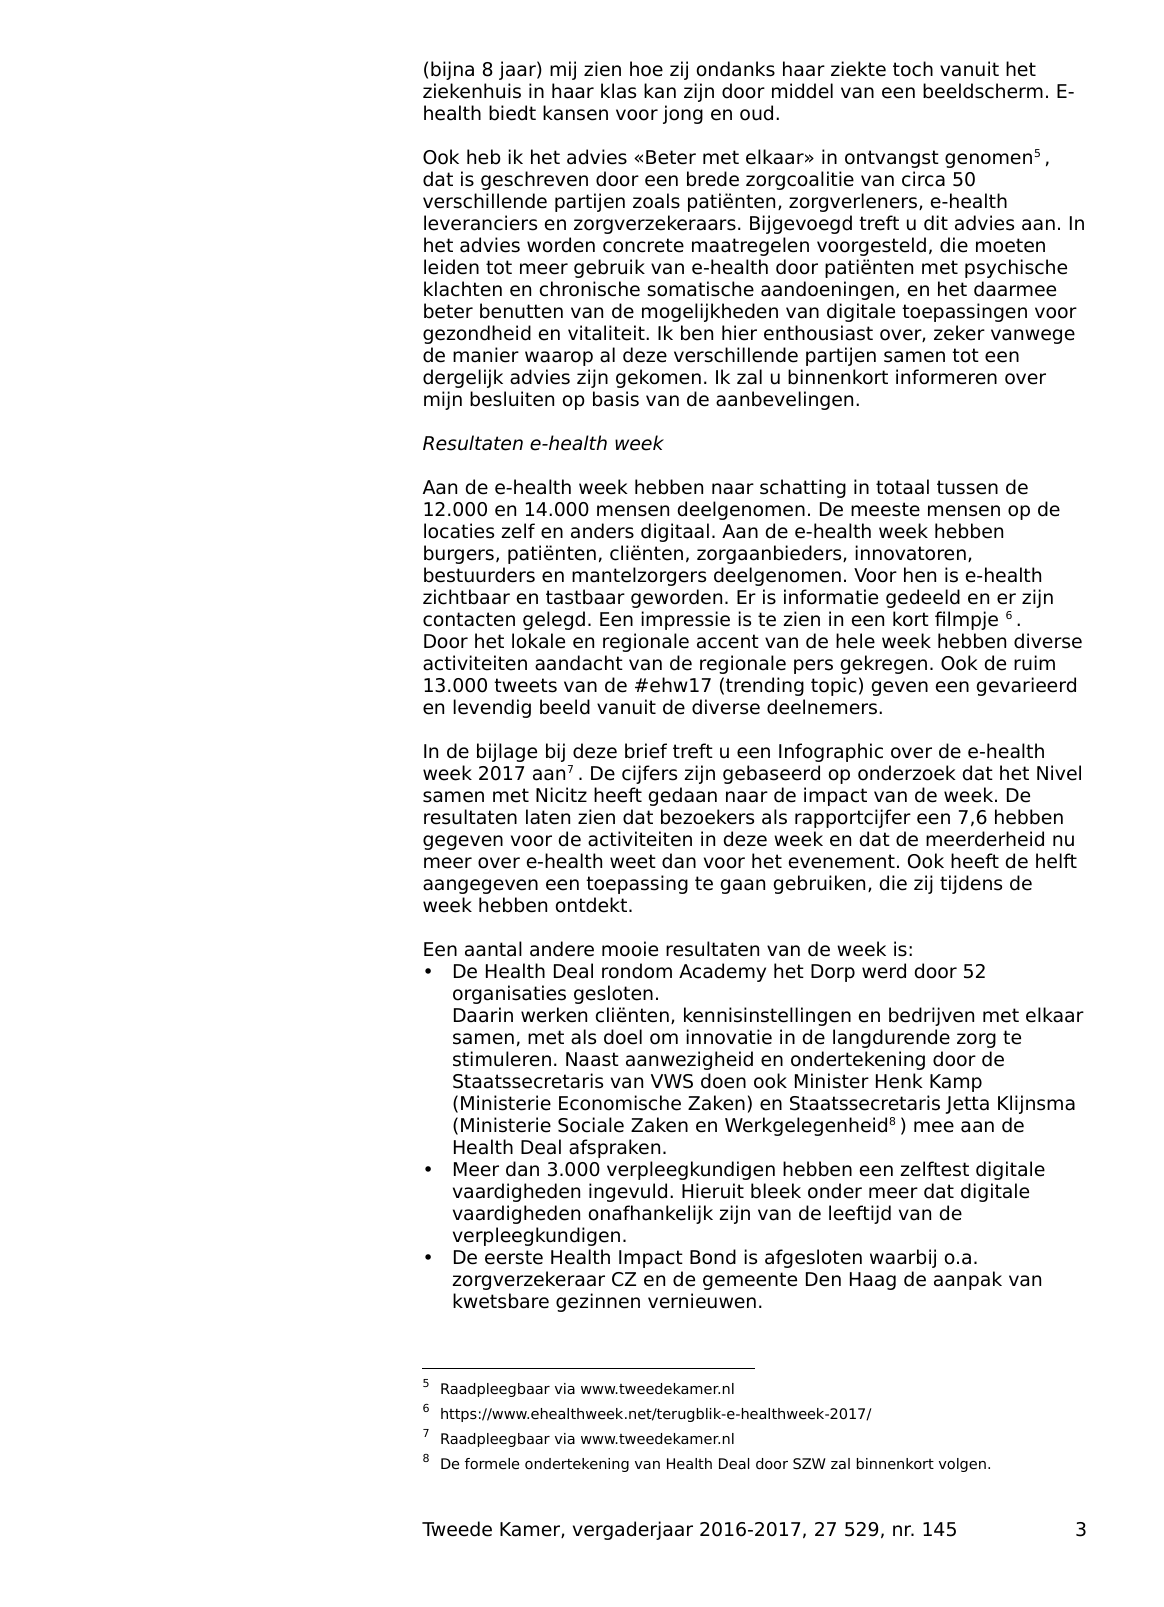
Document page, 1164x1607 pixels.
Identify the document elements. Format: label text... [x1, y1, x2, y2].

text Aan de e-health week hebben naar schatting in totaal tussen de 12.000 en 14.000 mensen deelgenomen. De meeste mensen op de locaties zelf en anders digitaal. Aan de e-health week hebben burgers, patiënten, cliënten, zorgaanbieders, innovatoren, bestuurders en mantelzorgers deelgenomen. Voor hen is e-health zichtbaar en tastbaar geworden. Er is informatie gedeeld en er zijn contacten gelegd. Een impressie is te zien in een kort filmpje . [422, 477, 1087, 631]
text • Meer dan 3.000 verpleegkundigen hebben een zelftest digitale vaardigheden ingevuld. Hieruit bleek onder meer dat digitale vaardigheden onafhankelijk zijn van de leeftijd van de verpleegkundigen. [422, 1159, 1087, 1247]
text Raadpleegbaar via www.tweedekamer.nl [422, 1427, 1087, 1449]
text De formele ondertekening van Health Deal door SZW zal binnenkort volgen. [422, 1452, 1087, 1474]
text Daarin werken cliënten, kennisinstellingen en bedrijven met elkaar samen, met als doel om innovatie in de langdurende zorg te stimuleren. Naast aanwezigheid en ondertekening door de Staatssecretaris van VWS doen ook Minister Henk Kamp (Ministerie Economische Zaken) en Staatssecretaris Jetta Klijnsma (Ministerie Sociale Zaken en Werkgelegenheid) mee aan de Health Deal afspraken. [452, 1005, 1087, 1159]
text In de bijlage bij deze brief treft u een Infographic over de e-health week 2017 aan. De cijfers zijn gebaseerd op onderzoek dat het Nivel samen met Nicitz heeft gedaan naar de impact van de week. De resultaten laten zien dat bezoekers als rapportcijfer een 7,6 hebben gegeven voor de activiteiten in deze week en dat de meerderheid nu meer over e-health weet dan voor het evenement. Ook heeft de helft aangegeven een toepassing te gaan gebruiken, die zij tijdens de week hebben ontdekt. [422, 741, 1087, 917]
text https://www.ehealthweek.net/terugblik-e-healthweek-2017/ [422, 1402, 1087, 1424]
subtitle Resultaten e-health week [422, 433, 1087, 455]
text Door het lokale en regionale accent van de hele week hebben diverse activiteiten aandacht van de regionale pers gekregen. Ook de ruim 13.000 tweets van de #ehw17 (trending topic) geven een gevarieerd en levendig beeld vanuit de diverse deelnemers. [422, 631, 1087, 719]
text (bijna 8 jaar) mij zien hoe zij ondanks haar ziekte toch vanuit het ziekenhuis in haar klas kan zijn door middel van een beeldscherm. E-health biedt kansen voor jong en oud. [422, 59, 1087, 125]
text • De eerste Health Impact Bond is afgesloten waarbij o.a. zorgverzekeraar CZ en de gemeente Den Haag de aanpak van kwetsbare gezinnen vernieuwen. [422, 1247, 1087, 1313]
text Raadpleegbaar via www.tweedekamer.nl [422, 1377, 1087, 1399]
text Een aantal andere mooie resultaten van de week is: [422, 939, 1087, 961]
text Ook heb ik het advies «Beter met elkaar» in ontvangst genomen, dat is geschreven door een brede zorgcoalitie van circa 50 verschillende partijen zoals patiënten, zorgverleners, e-health leveranciers en zorgverzekeraars. Bijgevoegd treft u dit advies aan. In het advies worden concrete maatregelen voorgesteld, die moeten leiden tot meer gebruik van e-health door patiënten met psychische klachten en chronische somatische aandoeningen, en het daarmee beter benutten van de mogelijkheden van digitale toepassingen voor gezondheid en vitaliteit. Ik ben hier enthousiast over, zeker vanwege de manier waarop al deze verschillende partijen samen tot een dergelijk advies zijn gekomen. Ik zal u binnenkort informeren over mijn besluiten op basis van de aanbevelingen. [422, 147, 1087, 411]
text • De Health Deal rondom Academy het Dorp werd door 52 organisaties gesloten. [422, 961, 1087, 1005]
